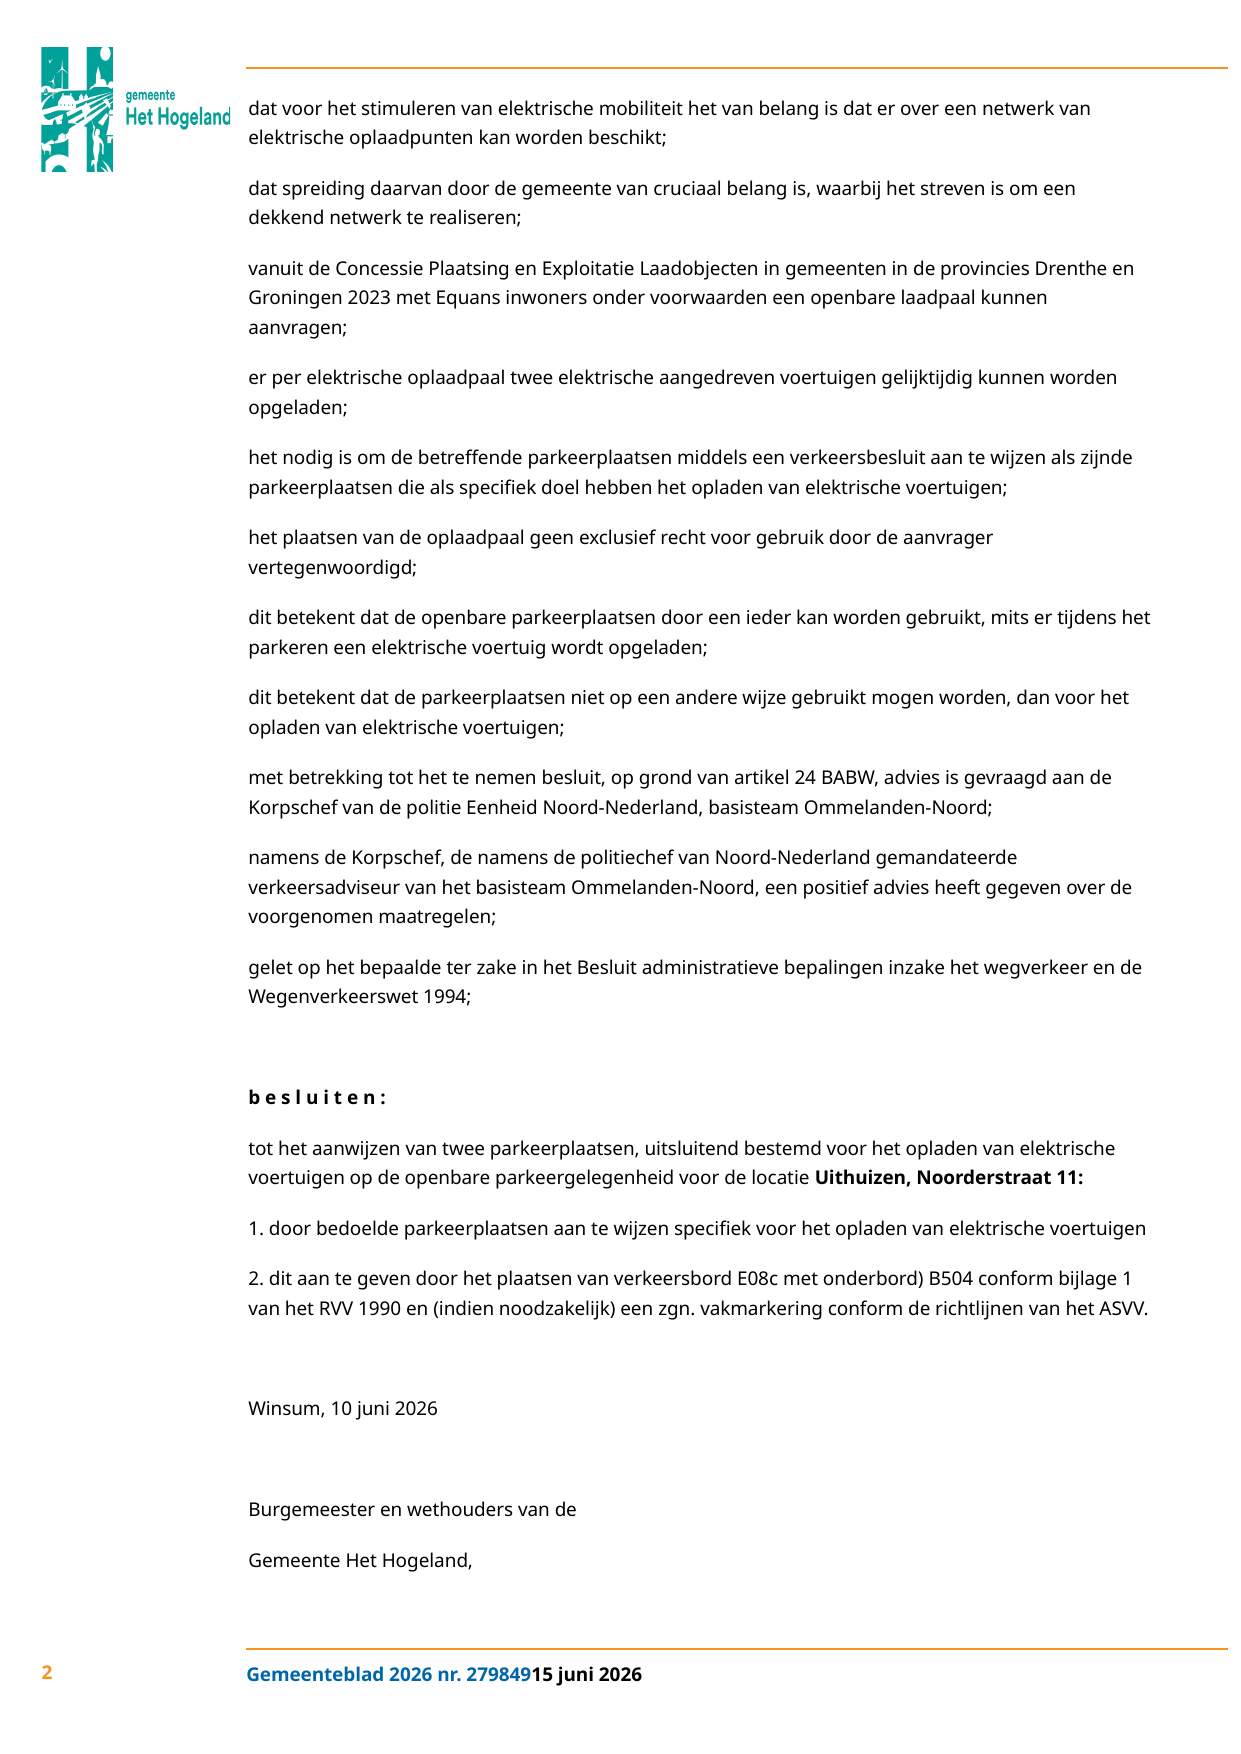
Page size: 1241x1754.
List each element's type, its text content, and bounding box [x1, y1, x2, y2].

text Gemeente Het Hogeland, [248, 1547, 1152, 1573]
text dat voor het stimuleren van elektrische mobiliteit het van belang is dat er over een netwerk van elektrische oplaadpunten kan worden beschikt; [248, 95, 1152, 150]
text het plaatsen van de oplaadpaal geen exclusief recht voor gebruik door de aanvrager vertegenwoordigd; [248, 524, 1152, 580]
text dat spreiding daarvan door de gemeente van cruciaal belang is, waarbij het streven is om een dekkend netwerk te realiseren; [248, 175, 1152, 230]
text 1. door bedoelde parkeerplaatsen aan te wijzen specifiek voor het opladen van elektrische voertuigen [248, 1215, 1152, 1241]
text gelet op het bepaalde ter zake in het Besluit administratieve bepalingen inzake het wegverkeer en de Wegenverkeerswet 1994; [248, 954, 1152, 1009]
text Winsum, 10 juni 2026 [248, 1396, 1152, 1421]
text Burgemeester en wethouders van de [248, 1496, 1152, 1522]
text dit betekent dat de parkeerplaatsen niet op een andere wijze gebruikt mogen worden, dan voor het opladen van elektrische voertuigen; [248, 684, 1152, 740]
text er per elektrische oplaadpaal twee elektrische aangedreven voertuigen gelijktijdig kunnen worden opgeladen; [248, 364, 1152, 420]
text het nodig is om de betreffende parkeerplaatsen middels een verkeersbesluit aan te wijzen als zijnde parkeerplaatsen die als specifiek doel hebben het opladen van elektrische voertuigen; [248, 444, 1152, 500]
text met betrekking tot het te nemen besluit, op grond van artikel 24 BABW, advies is gevraagd aan de Korpschef van de politie Eenheid Noord-Nederland, basisteam Ommelanden-Noord; [248, 764, 1152, 820]
text dit betekent dat de openbare parkeerplaatsen door een ieder kan worden gebruikt, mits er tijdens het parkeren een elektrische voertuig wordt opgeladen; [248, 604, 1152, 660]
text b e s l u i t e n : [248, 1084, 1152, 1110]
picture [41, 47, 231, 172]
text 2. dit aan te geven door het plaatsen van verkeersbord E08c met onderbord) B504 conform bijlage 1 van het RVV 1990 en (indien noodzakelijk) een zgn. vakmarkering conform de richtlijnen van het ASVV. [248, 1265, 1152, 1321]
text vanuit de Concessie Plaatsing en Exploitatie Laadobjecten in gemeenten in de provincies Drenthe en Groningen 2023 met Equans inwoners onder voorwaarden een openbare laadpaal kunnen aanvragen; [248, 255, 1152, 340]
text namens de Korpschef, de namens de politiechef van Noord-Nederland gemandateerde verkeersadviseur van het basisteam Ommelanden-Noord, een positief advies heeft gegeven over de voorgenomen maatregelen; [248, 844, 1152, 929]
text tot het aanwijzen van twee parkeerplaatsen, uitsluitend bestemd voor het opladen van elektrische voertuigen op de openbare parkeergelegenheid voor de locatie Uithuizen, Noorderstraat 11: [248, 1135, 1152, 1190]
